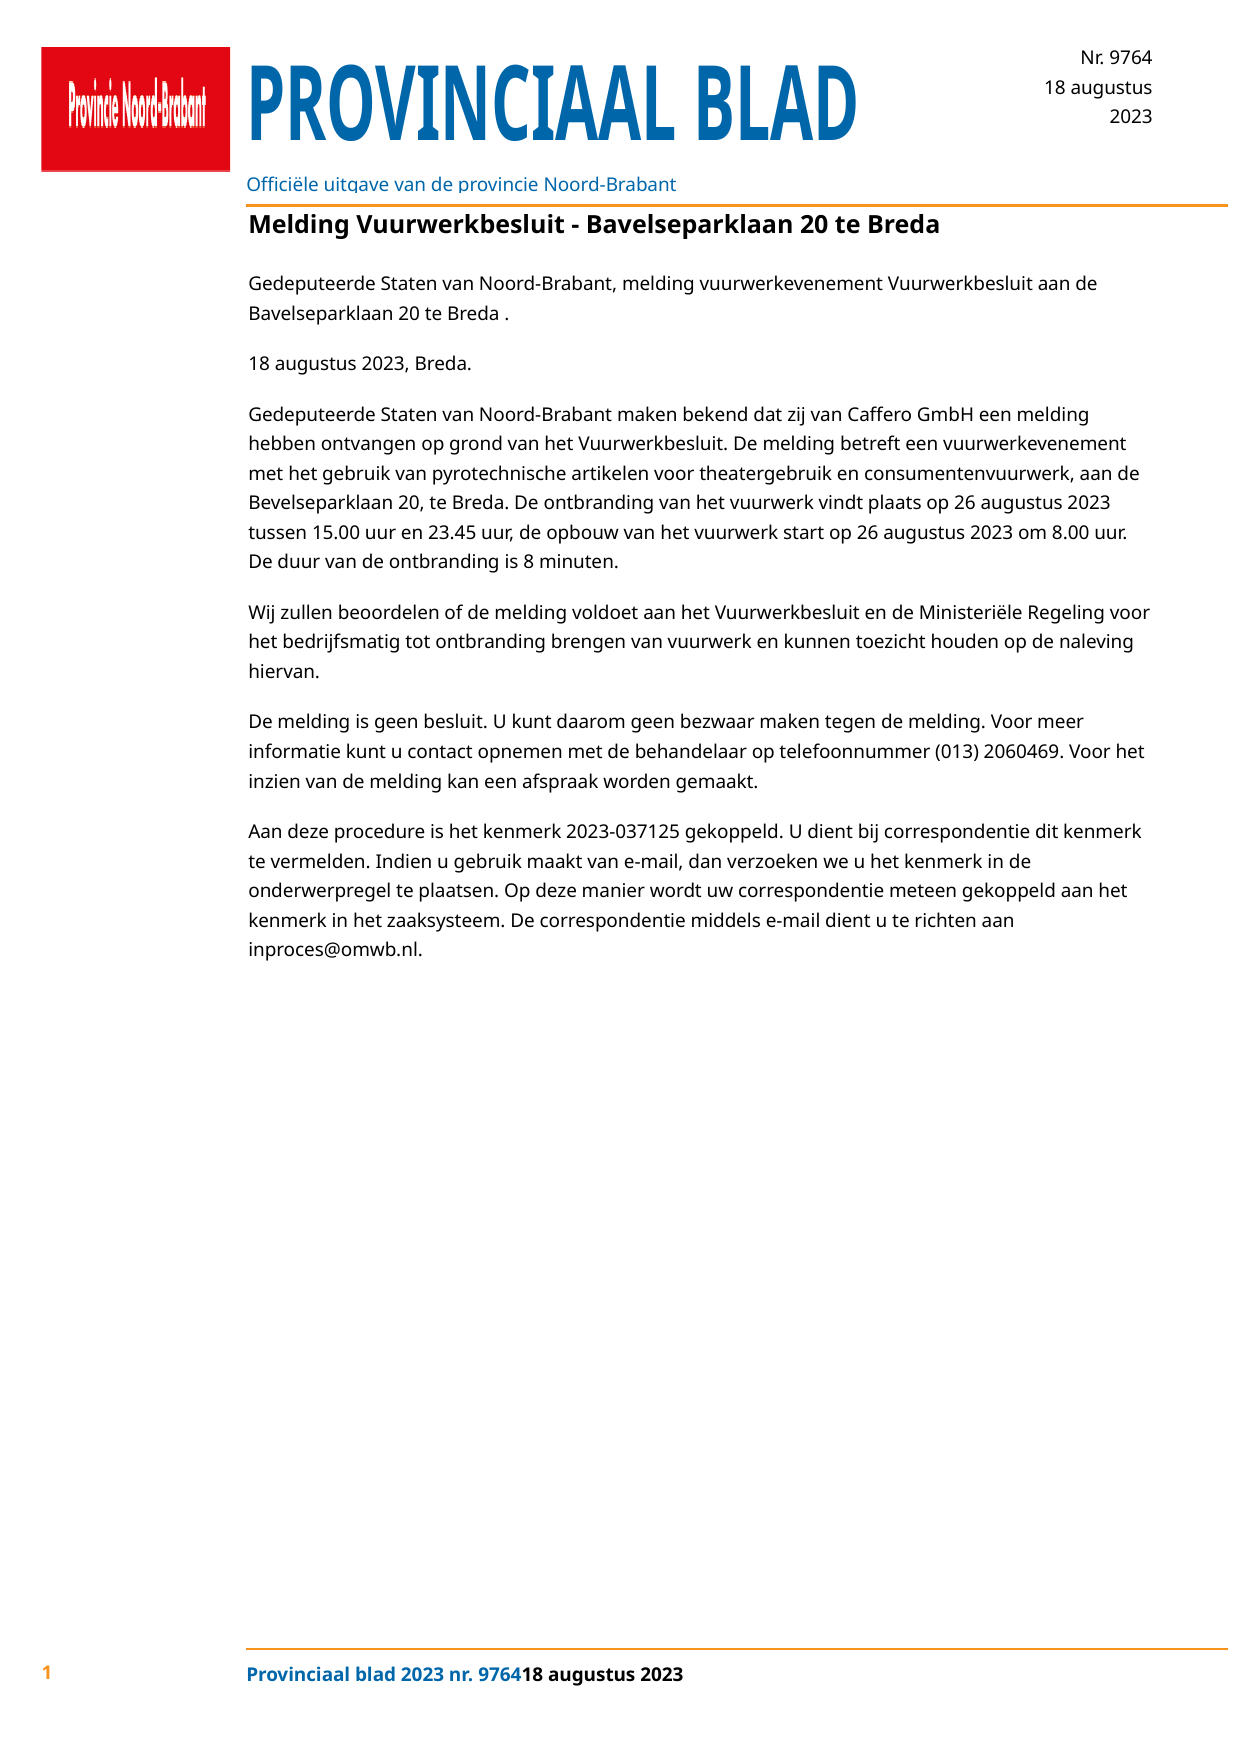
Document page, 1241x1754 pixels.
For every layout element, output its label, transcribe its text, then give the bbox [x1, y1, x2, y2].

picture [41, 47, 231, 172]
text De melding is geen besluit. U kunt daarom geen bezwaar maken tegen de melding. Voor meer informatie kunt u contact opnemen met de behandelaar op telefoonnummer (013) 2060469. Voor het inzien van de melding kan een afspraak worden gemaakt. [248, 709, 1152, 793]
text Gedeputeerde Staten van Noord-Brabant maken bekend dat zij van Caffero GmbH een melding hebben ontvangen op grond van het Vuurwerkbesluit. De melding betreft een vuurwerkevenement met het gebruik van pyrotechnische artikelen voor theatergebruik en consumentenvuurwerk, aan de Bevelseparklaan 20, te Breda. De ontbranding van het vuurwerk vindt plaats op 26 augustus 2023 tussen 15.00 uur en 23.45 uur, de opbouw van het vuurwerk start op 26 augustus 2023 om 8.00 uur. De duur van de ontbranding is 8 minuten. [248, 401, 1152, 574]
text Gedeputeerde Staten van Noord-Brabant, melding vuurwerkevenement Vuurwerkbesluit aan de Bavelseparklaan 20 te Breda . [248, 270, 1152, 326]
text Aan deze procedure is het kenmerk 2023-037125 gekoppeld. U dient bij correspondentie dit kenmerk te vermelden. Indien u gebruik maakt van e-mail, dan verzoeken we u het kenmerk in de onderwerpregel te plaatsen. Op deze manier wordt uw correspondentie meteen gekoppeld aan het kenmerk in het zaaksysteem. De correspondentie middels e-mail dient u te richten aan inproces@omwb.nl. [248, 818, 1152, 962]
text Wij zullen beoordelen of de melding voldoet aan het Vuurwerkbesluit en de Ministeriële Regeling voor het bedrijfsmatig tot ontbranding brengen van vuurwerk en kunnen toezicht houden op de naleving hiervan. [248, 599, 1152, 684]
text 18 augustus 2023, Breda. [248, 350, 1152, 376]
text Melding Vuurwerkbesluit - Bavelseparklaan 20 te Breda [248, 207, 1152, 241]
